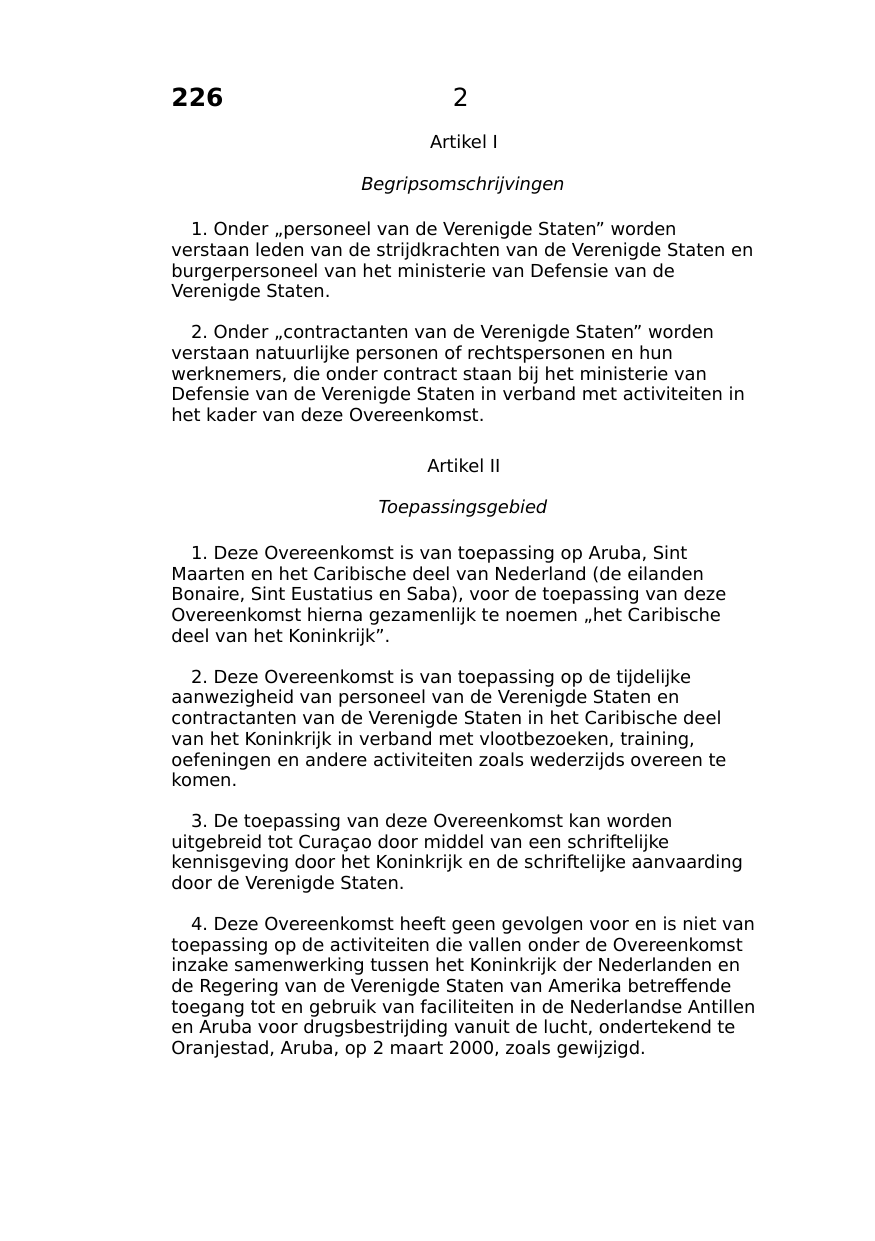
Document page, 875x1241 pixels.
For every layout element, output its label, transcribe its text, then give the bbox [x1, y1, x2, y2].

subtitle Artikel I Begripsomschrijvingen [171, 132, 756, 194]
text 3. De toepassing van deze Overeenkomst kan worden uitgebreid tot Curaçao door middel van een schriftelijke kennisgeving door het Koninkrijk en de schriftelijke aanvaarding door de Verenigde Staten. [171, 811, 756, 894]
subtitle Artikel II Toepassingsgebied [171, 456, 756, 518]
text 2. Deze Overeenkomst is van toepassing op de tijdelijke aanwezigheid van personeel van de Verenigde Staten en contractanten van de Verenigde Staten in het Caribische deel van het Koninkrijk in verband met vlootbezoeken, training, oefeningen en andere activiteiten zoals wederzijds overeen te komen. [171, 666, 756, 791]
text 1. Deze Overeenkomst is van toepassing op Aruba, Sint Maarten en het Caribische deel van Nederland (de eilanden Bonaire, Sint Eustatius en Saba), voor de toepassing van deze Overeenkomst hierna gezamenlijk te noemen „het Caribische deel van het Koninkrijk”. [171, 543, 756, 646]
text 2. Onder „contractanten van de Verenigde Staten” worden verstaan natuurlijke personen of rechtspersonen en hun werknemers, die onder contract staan bij het ministerie van Defensie van de Verenigde Staten in verband met activiteiten in het kader van deze Overeenkomst. [171, 322, 756, 426]
text 4. Deze Overeenkomst heeft geen gevolgen voor en is niet van toepassing op de activiteiten die vallen onder de Overeenkomst inzake samenwerking tussen het Koninkrijk der Nederlanden en de Regering van de Verenigde Staten van Amerika betreffende toegang tot en gebruik van faciliteiten in de Nederlandse Antillen en Aruba voor drugsbestrijding vanuit de lucht, ondertekend te Oranjestad, Aruba, op 2 maart 2000, zoals gewijzigd. [171, 914, 756, 1059]
text 1. Onder „personeel van de Verenigde Staten” worden verstaan leden van de strijdkrachten van de Verenigde Staten en burgerpersoneel van het ministerie van Defensie van de Verenigde Staten. [171, 219, 756, 302]
